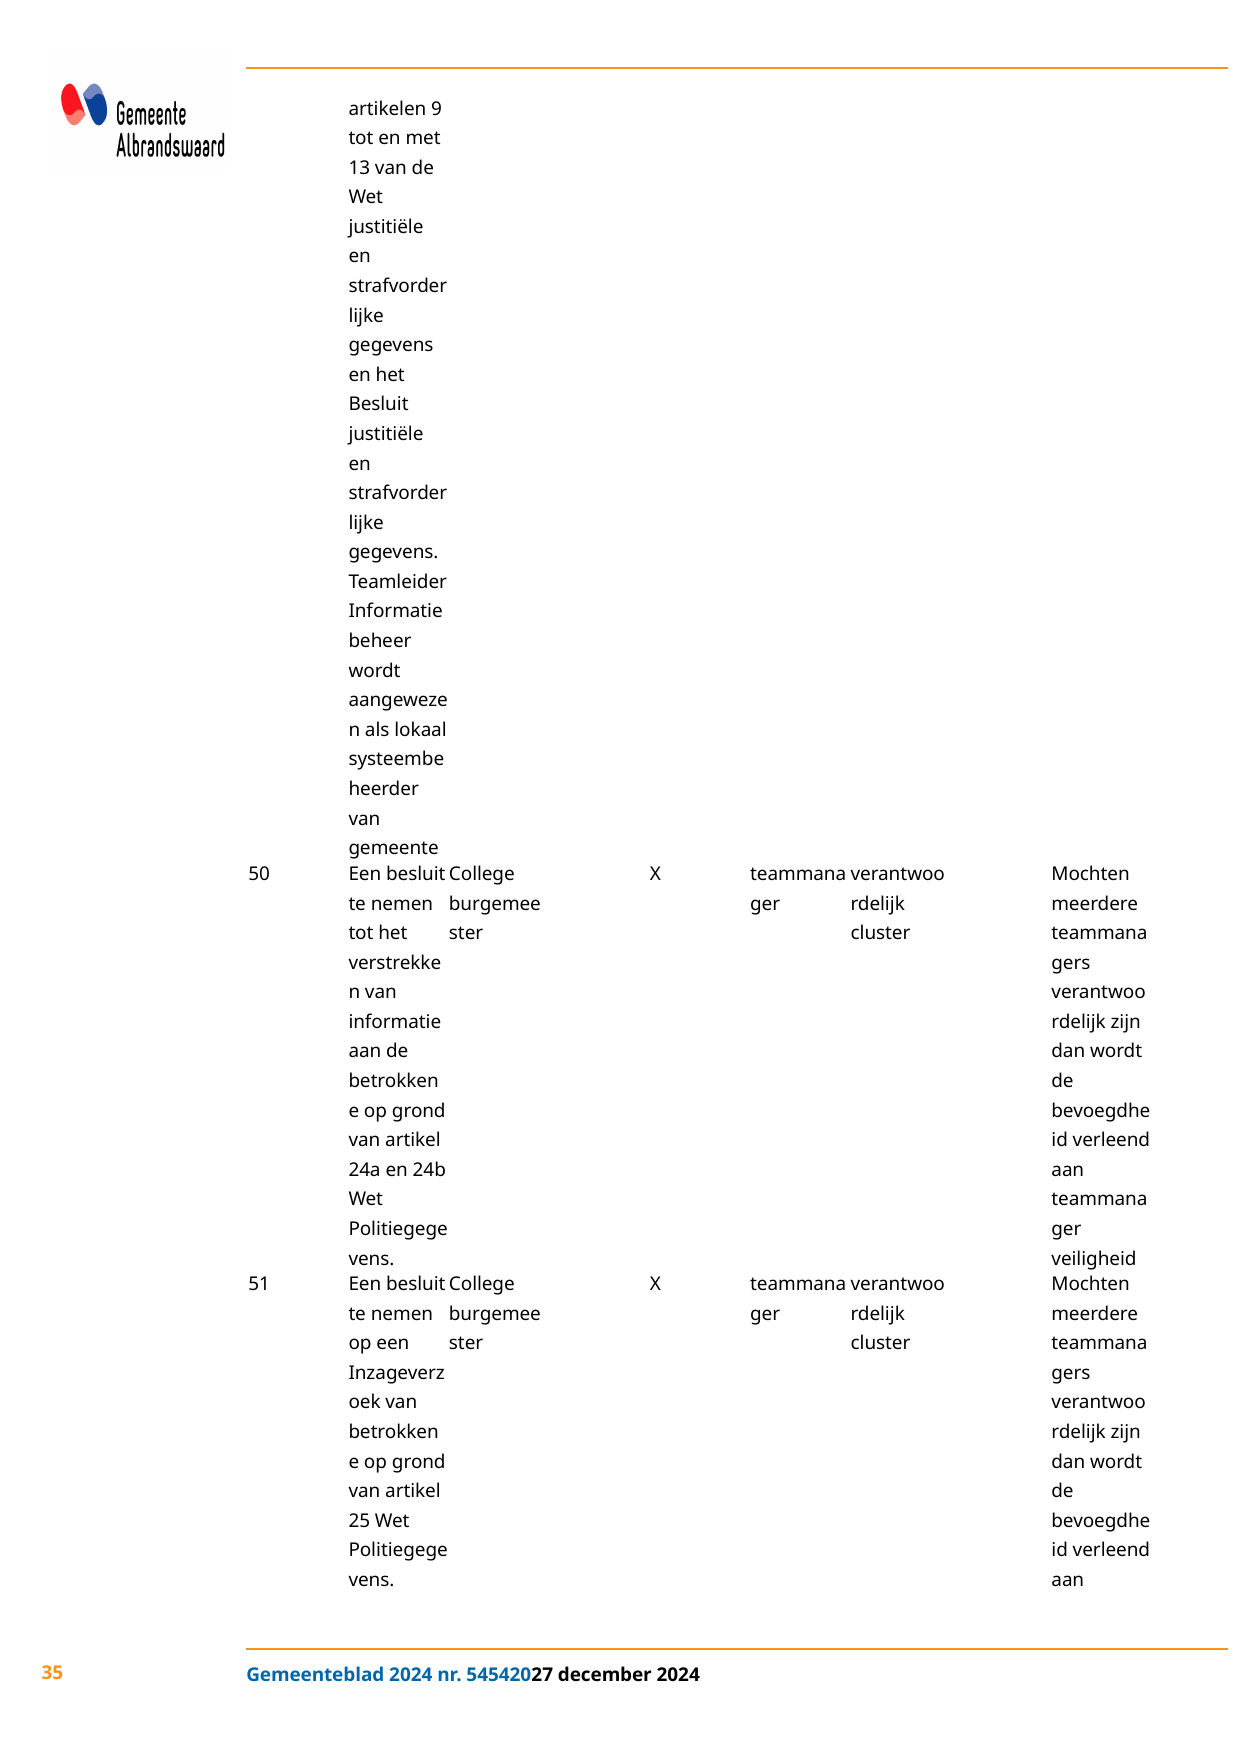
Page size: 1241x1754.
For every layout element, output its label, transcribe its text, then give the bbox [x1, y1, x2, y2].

table_cell [549, 1270, 649, 1592]
picture [41, 47, 231, 172]
table_cell artikelen 9 tot en met 13 van de Wet justitiële en strafvorderlijke gegevens en het Besluit justitiële en strafvorderlijke gegevens. Teamleider Informatiebeheer wordt aangewezen als lokaal systeembeheerder van gemeente [348, 95, 449, 860]
table_cell [650, 95, 750, 860]
table_cell 50 [248, 860, 348, 1270]
table_cell [248, 95, 348, 860]
table_cell [951, 860, 1051, 1270]
table_cell College burgemeester [449, 860, 549, 1270]
table_cell [1051, 95, 1152, 860]
table_cell teammanager [750, 860, 850, 1270]
table_cell 51 [248, 1270, 348, 1592]
table_cell [549, 860, 649, 1270]
table_cell Mochten meerdere teammanagers verantwoordelijk zijn dan wordt de bevoegdheid verleend aan [1051, 1270, 1152, 1592]
table_cell teammanager [750, 1270, 850, 1592]
table_cell verantwoordelijk cluster [850, 860, 951, 1270]
table_cell [549, 95, 649, 860]
table_cell Een besluit te nemen op een Inzageverzoek van betrokkene op grond van artikel 25 Wet Politiegegevens. [348, 1270, 449, 1592]
table_cell Mochten meerdere teammanagers verantwoordelijk zijn dan wordt de bevoegdheid verleend aan teammanager veiligheid [1051, 860, 1152, 1270]
table_cell [449, 95, 549, 860]
table_cell [850, 95, 951, 860]
table_cell [750, 95, 850, 860]
table_cell verantwoordelijk cluster [850, 1270, 951, 1592]
table_cell X [650, 1270, 750, 1592]
table_cell College burgemeester [449, 1270, 549, 1592]
table_cell [951, 95, 1051, 860]
table_cell X [650, 860, 750, 1270]
table_cell Een besluit te nemen tot het verstrekken van informatie aan de betrokkene op grond van artikel 24a en 24b Wet Politiegegevens. [348, 860, 449, 1270]
table_cell [951, 1270, 1051, 1592]
